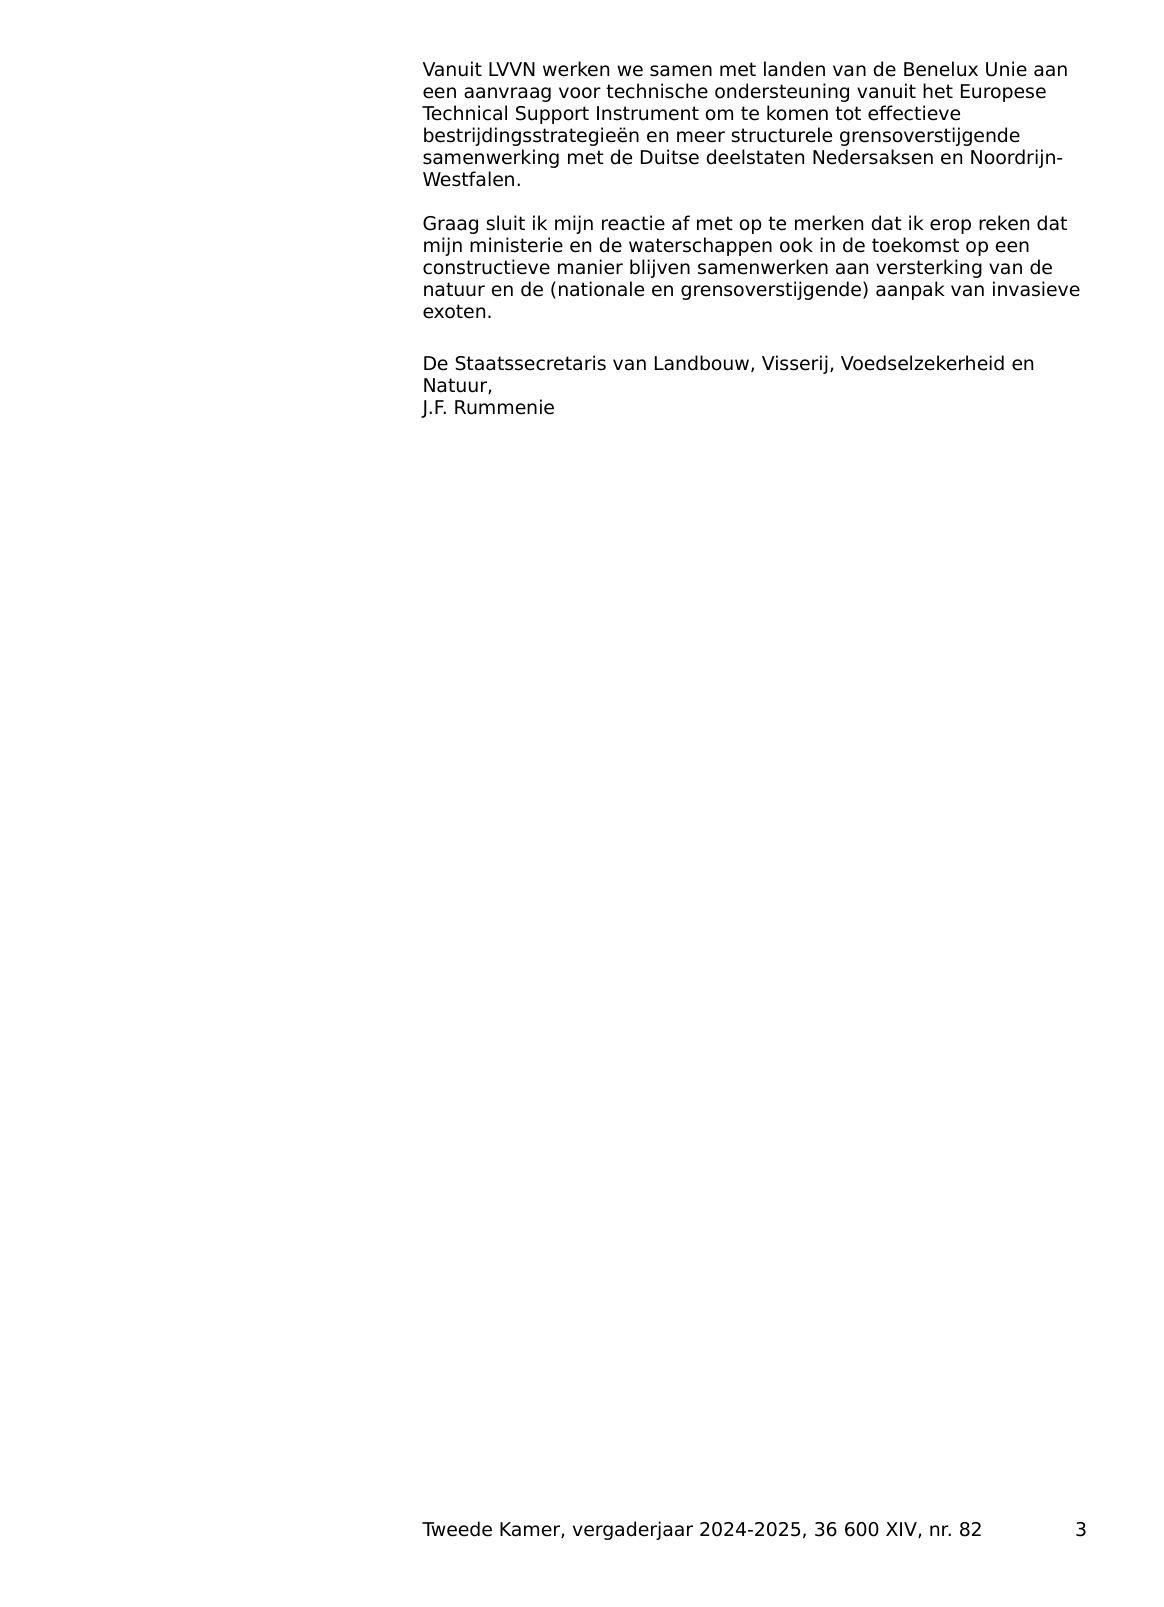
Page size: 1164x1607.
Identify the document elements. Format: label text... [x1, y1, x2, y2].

text Graag sluit ik mijn reactie af met op te merken dat ik erop reken dat mijn ministerie en de waterschappen ook in de toekomst op een constructieve manier blijven samenwerken aan versterking van de natuur en de (nationale en grensoverstijgende) aanpak van invasieve exoten. [422, 213, 1087, 323]
text Vanuit LVVN werken we samen met landen van de Benelux Unie aan een aanvraag voor technische ondersteuning vanuit het Europese Technical Support Instrument om te komen tot effectieve bestrijdingsstrategieën en meer structurele grensoverstijgende samenwerking met de Duitse deelstaten Nedersaksen en Noordrijn-Westfalen. [422, 59, 1087, 191]
text De Staatssecretaris van Landbouw, Visserij, Voedselzekerheid en Natuur, J.F. Rummenie [422, 353, 1087, 419]
